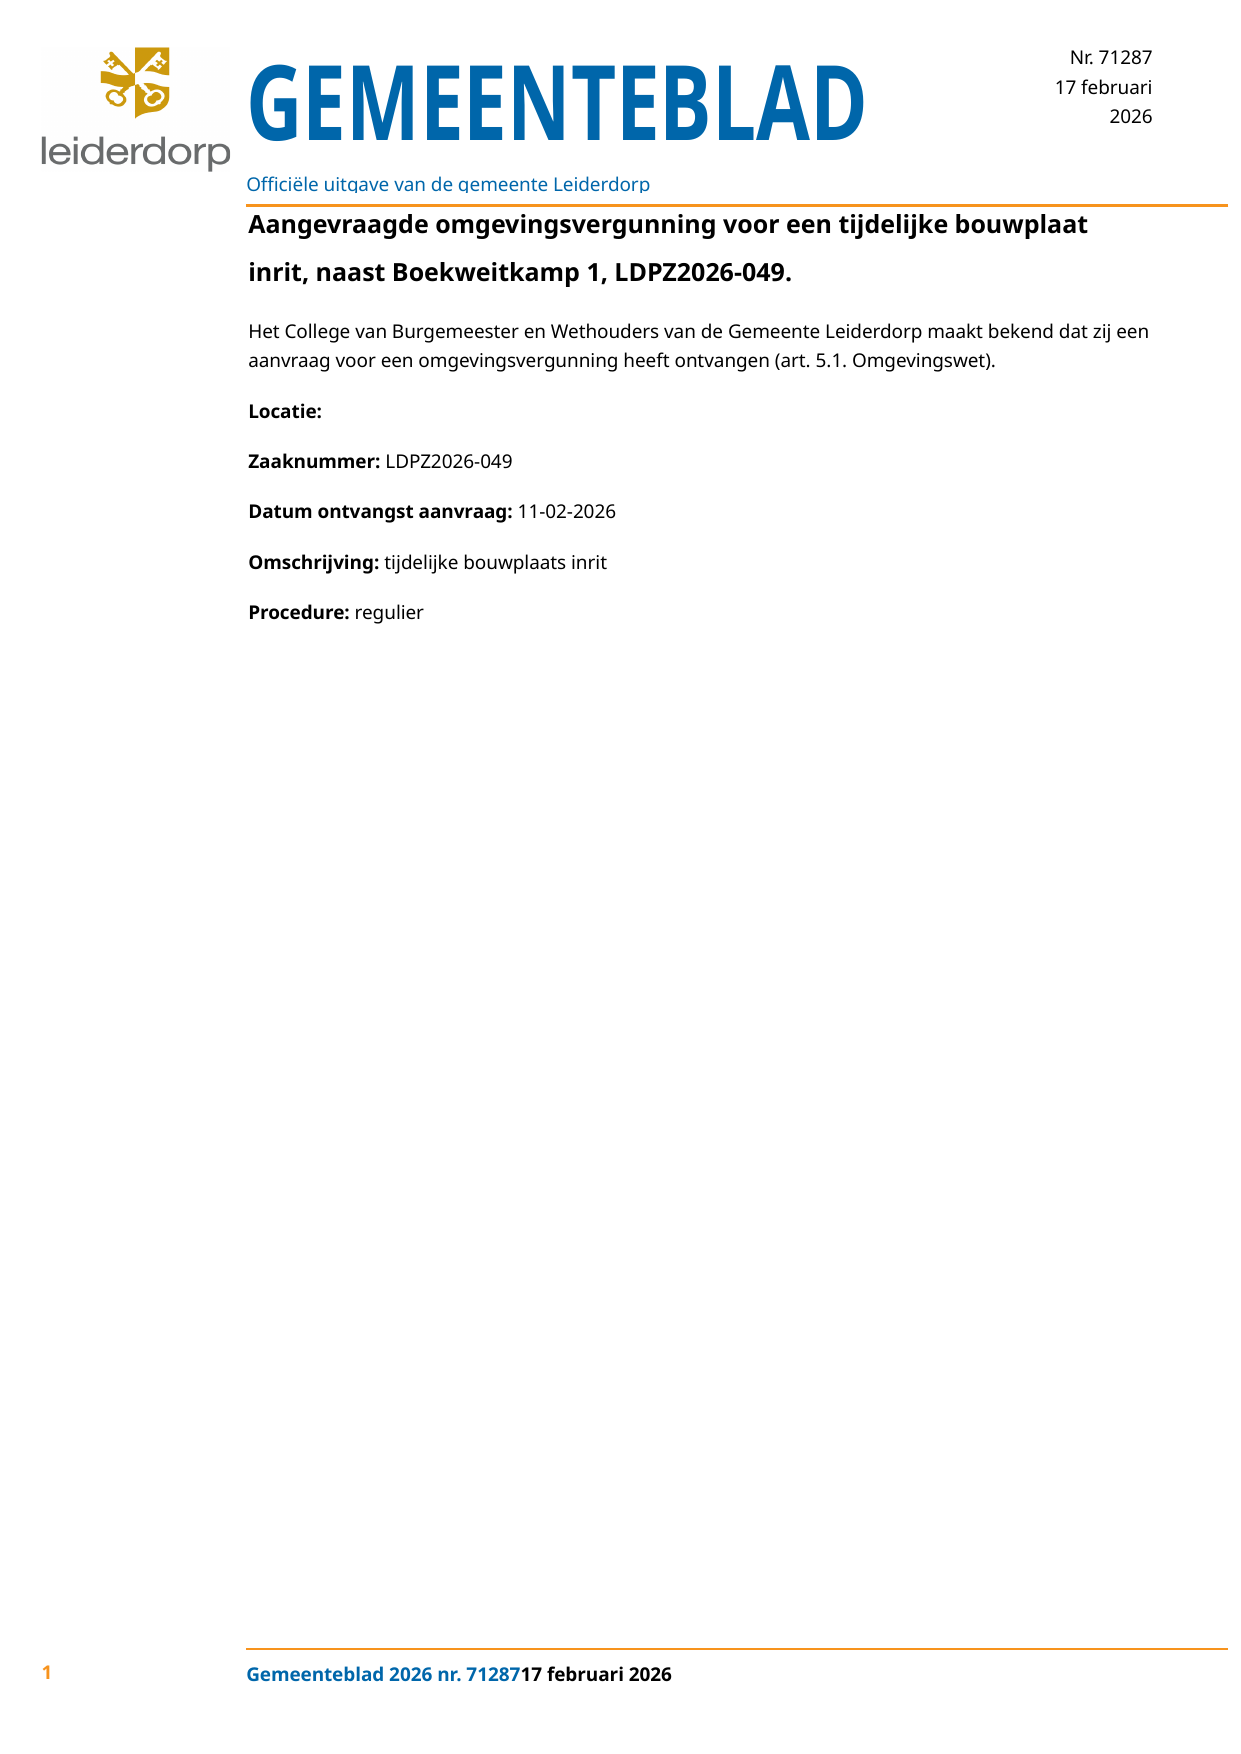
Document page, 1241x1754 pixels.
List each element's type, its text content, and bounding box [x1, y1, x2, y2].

text Aangevraagde omgevingsvergunning voor een tijdelijke bouwplaat inrit, naast Boekweitkamp 1, LDPZ2026-049. [248, 207, 1152, 288]
picture [41, 47, 231, 172]
text Omschrijving: tijdelijke bouwplaats inrit [248, 549, 1152, 575]
text Procedure: regulier [248, 599, 1152, 625]
text Het College van Burgemeester en Wethouders van de Gemeente Leiderdorp maakt bekend dat zij een aanvraag voor een omgevingsvergunning heeft ontvangen (art. 5.1. Omgevingswet). [248, 318, 1152, 373]
text Zaaknummer: LDPZ2026-049 [248, 448, 1152, 474]
text Locatie: [248, 398, 1152, 424]
text Datum ontvangst aanvraag: 11-02-2026 [248, 499, 1152, 524]
